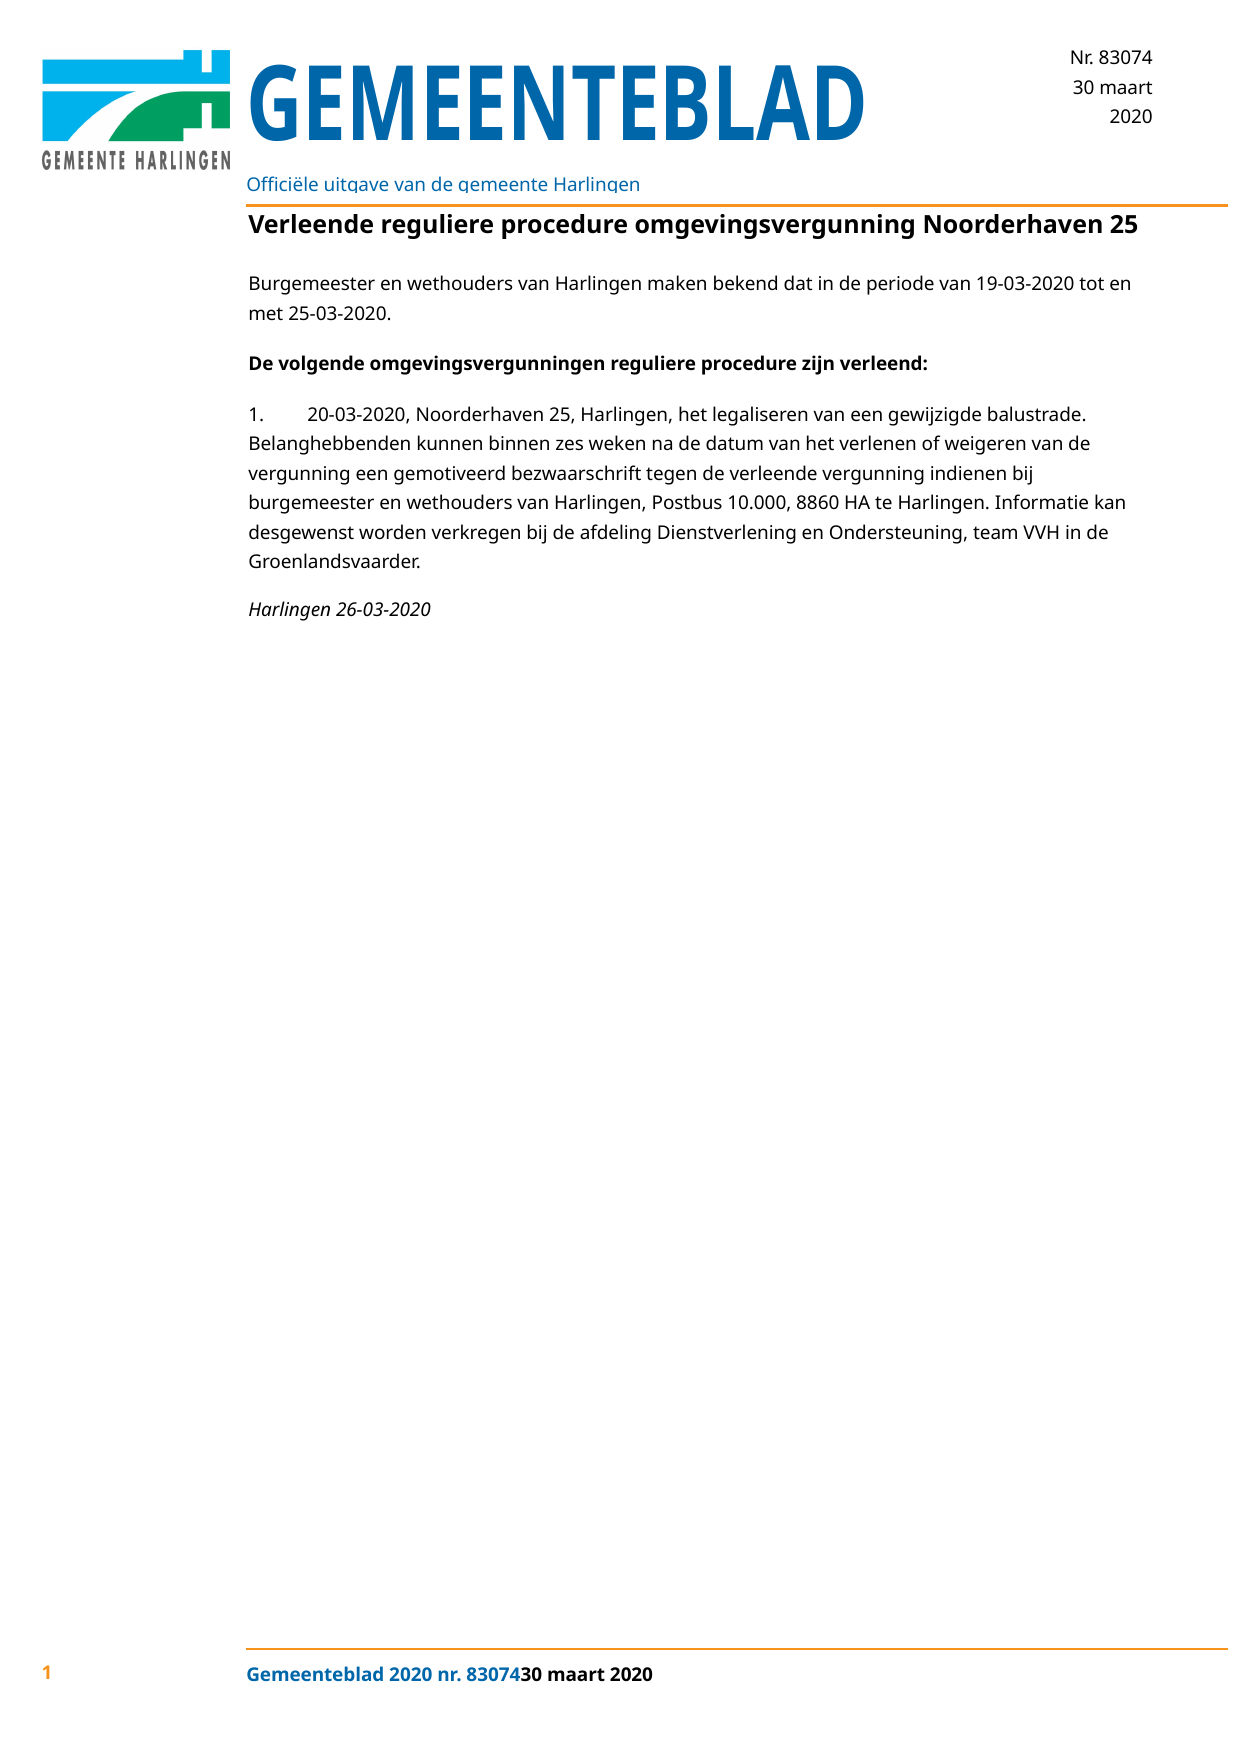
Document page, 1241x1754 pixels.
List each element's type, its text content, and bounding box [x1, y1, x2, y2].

text Harlingen 26-03-2020 [248, 596, 1152, 622]
text De volgende omgevingsvergunningen reguliere procedure zijn verleend: [248, 350, 1152, 376]
text Burgemeester en wethouders van Harlingen maken bekend dat in de periode van 19-03-2020 tot en met 25-03-2020. [248, 270, 1152, 326]
picture [41, 47, 231, 172]
text Belanghebbenden kunnen binnen zes weken na de datum van het verlenen of weigeren van de vergunning een gemotiveerd bezwaarschrift tegen de verleende vergunning indienen bij burgemeester en wethouders van Harlingen, Postbus 10.000, 8860 HA te Harlingen. Informatie kan desgewenst worden verkregen bij de afdeling Dienstverlening en Ondersteuning, team VVH in de Groenlandsvaarder. [248, 430, 1152, 574]
text Verleende reguliere procedure omgevingsvergunning Noorderhaven 25 [248, 207, 1152, 241]
list 20-03-2020, Noorderhaven 25, Harlingen, het legaliseren van een gewijzigde balustrade. [248, 401, 1152, 426]
